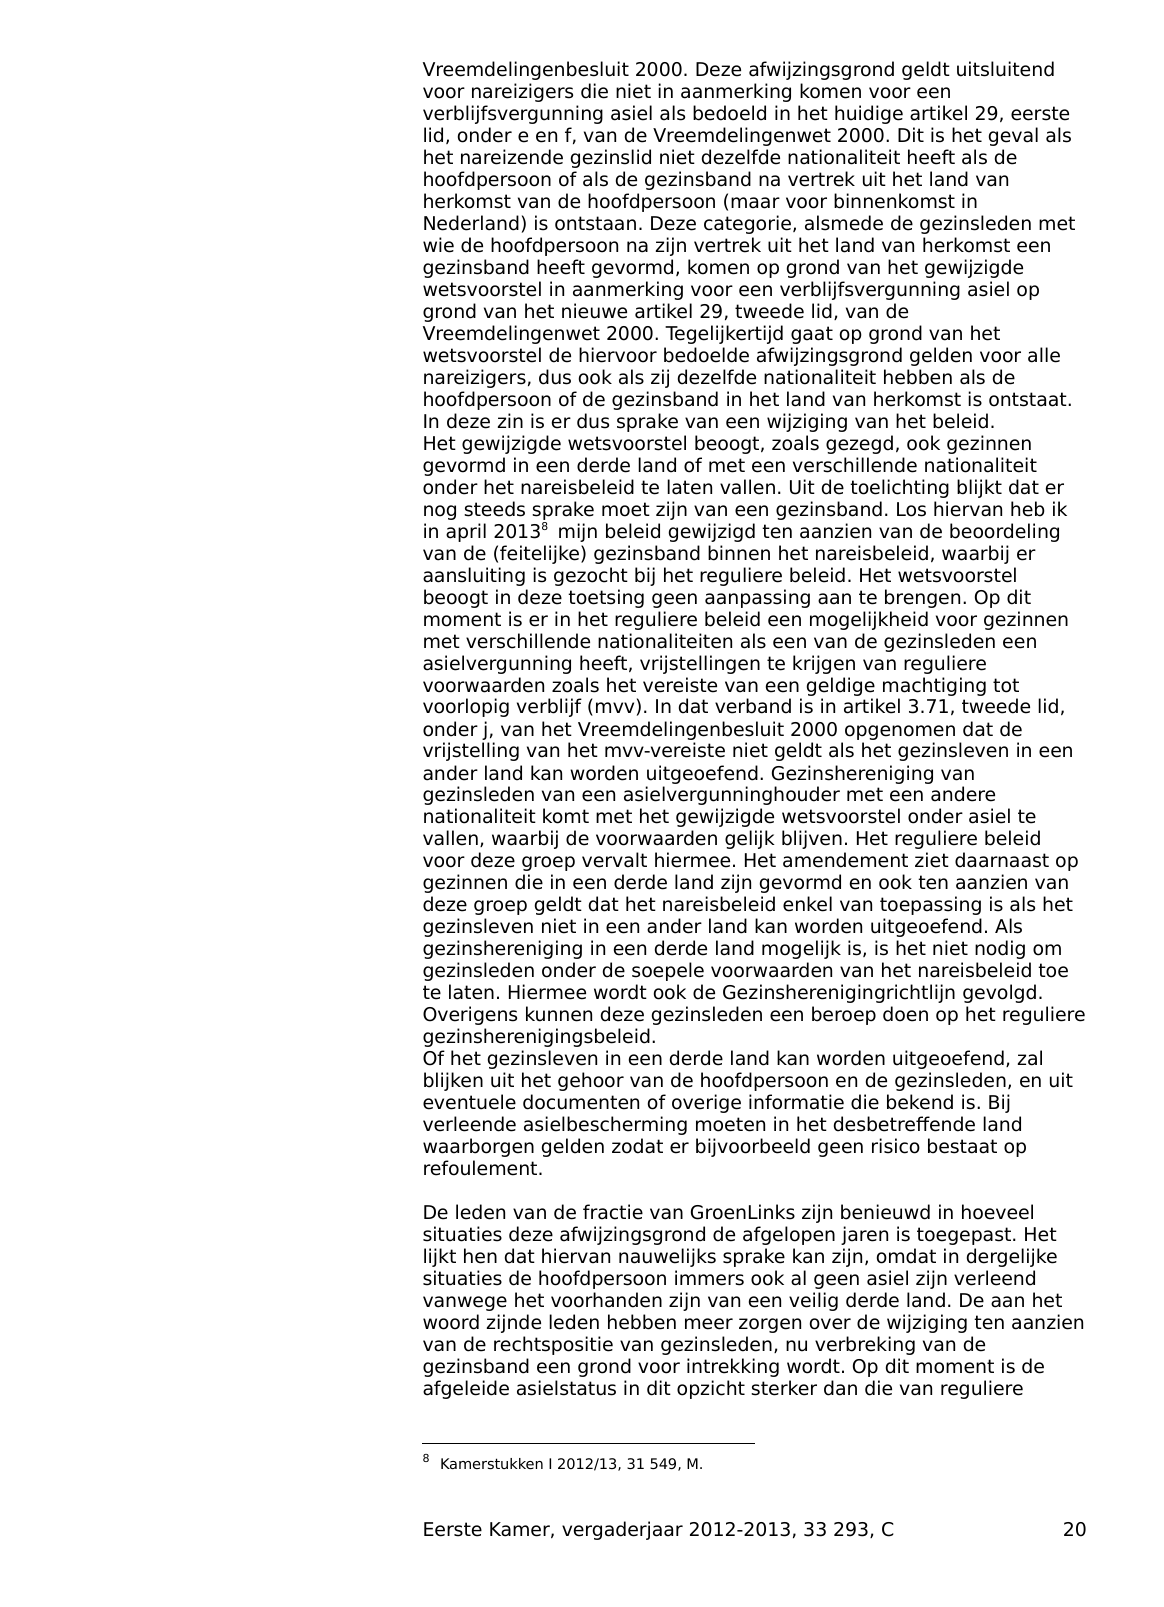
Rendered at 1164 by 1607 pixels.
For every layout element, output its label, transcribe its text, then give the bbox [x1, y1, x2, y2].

text Of het gezinsleven in een derde land kan worden uitgeoefend, zal blijken uit het gehoor van de hoofdpersoon en de gezinsleden, en uit eventuele documenten of overige informatie die bekend is. Bij verleende asielbescherming moeten in het desbetreffende land waarborgen gelden zodat er bijvoorbeeld geen risico bestaat op refoulement. [422, 1048, 1087, 1180]
text Kamerstukken I 2012/13, 31 549, M. [422, 1452, 1087, 1474]
text De leden van de fractie van GroenLinks zijn benieuwd in hoeveel situaties deze afwijzingsgrond de afgelopen jaren is toegepast. Het lijkt hen dat hiervan nauwelijks sprake kan zijn, omdat in dergelijke situaties de hoofdpersoon immers ook al geen asiel zijn verleend vanwege het voorhanden zijn van een veilig derde land. De aan het woord zijnde leden hebben meer zorgen over de wijziging ten aanzien van de rechtspositie van gezinsleden, nu verbreking van de gezinsband een grond voor intrekking wordt. Op dit moment is de afgeleide asielstatus in dit opzicht sterker dan die van reguliere [422, 1202, 1087, 1400]
text Het gewijzigde wetsvoorstel beoogt, zoals gezegd, ook gezinnen gevormd in een derde land of met een verschillende nationaliteit onder het nareisbeleid te laten vallen. Uit de toelichting blijkt dat er nog steeds sprake moet zijn van een gezinsband. Los hiervan heb ik in april 2013 mijn beleid gewijzigd ten aanzien van de beoordeling van de (feitelijke) gezinsband binnen het nareisbeleid, waarbij er aansluiting is gezocht bij het reguliere beleid. Het wetsvoorstel beoogt in deze toetsing geen aanpassing aan te brengen. Op dit moment is er in het reguliere beleid een mogelijkheid voor gezinnen met verschillende nationaliteiten als een van de gezinsleden een asielvergunning heeft, vrijstellingen te krijgen van reguliere voorwaarden zoals het vereiste van een geldige machtiging tot voorlopig verblijf (mvv). In dat verband is in artikel 3.71, tweede lid, onder j, van het Vreemdelingenbesluit 2000 opgenomen dat de vrijstelling van het mvv-vereiste niet geldt als het gezinsleven in een ander land kan worden uitgeoefend. Gezinshereniging van gezinsleden van een asielvergunninghouder met een andere nationaliteit komt met het gewijzigde wetsvoorstel onder asiel te vallen, waarbij de voorwaarden gelijk blijven. Het reguliere beleid voor deze groep vervalt hiermee. Het amendement ziet daarnaast op gezinnen die in een derde land zijn gevormd en ook ten aanzien van deze groep geldt dat het nareisbeleid enkel van toepassing is als het gezinsleven niet in een ander land kan worden uitgeoefend. Als gezinshereniging in een derde land mogelijk is, is het niet nodig om gezinsleden onder de soepele voorwaarden van het nareisbeleid toe te laten. Hiermee wordt ook de Gezinsherenigingrichtlijn gevolgd. Overigens kunnen deze gezinsleden een beroep doen op het reguliere gezinsherenigingsbeleid. [422, 433, 1087, 1048]
text Vreemdelingenbesluit 2000. Deze afwijzingsgrond geldt uitsluitend voor nareizigers die niet in aanmerking komen voor een verblijfsvergunning asiel als bedoeld in het huidige artikel 29, eerste lid, onder e en f, van de Vreemdelingenwet 2000. Dit is het geval als het nareizende gezinslid niet dezelfde nationaliteit heeft als de hoofdpersoon of als de gezinsband na vertrek uit het land van herkomst van de hoofdpersoon (maar voor binnenkomst in Nederland) is ontstaan. Deze categorie, alsmede de gezinsleden met wie de hoofdpersoon na zijn vertrek uit het land van herkomst een gezinsband heeft gevormd, komen op grond van het gewijzigde wetsvoorstel in aanmerking voor een verblijfsvergunning asiel op grond van het nieuwe artikel 29, tweede lid, van de Vreemdelingenwet 2000. Tegelijkertijd gaat op grond van het wetsvoorstel de hiervoor bedoelde afwijzingsgrond gelden voor alle nareizigers, dus ook als zij dezelfde nationaliteit hebben als de hoofdpersoon of de gezinsband in het land van herkomst is ontstaat. In deze zin is er dus sprake van een wijziging van het beleid. [422, 59, 1087, 433]
